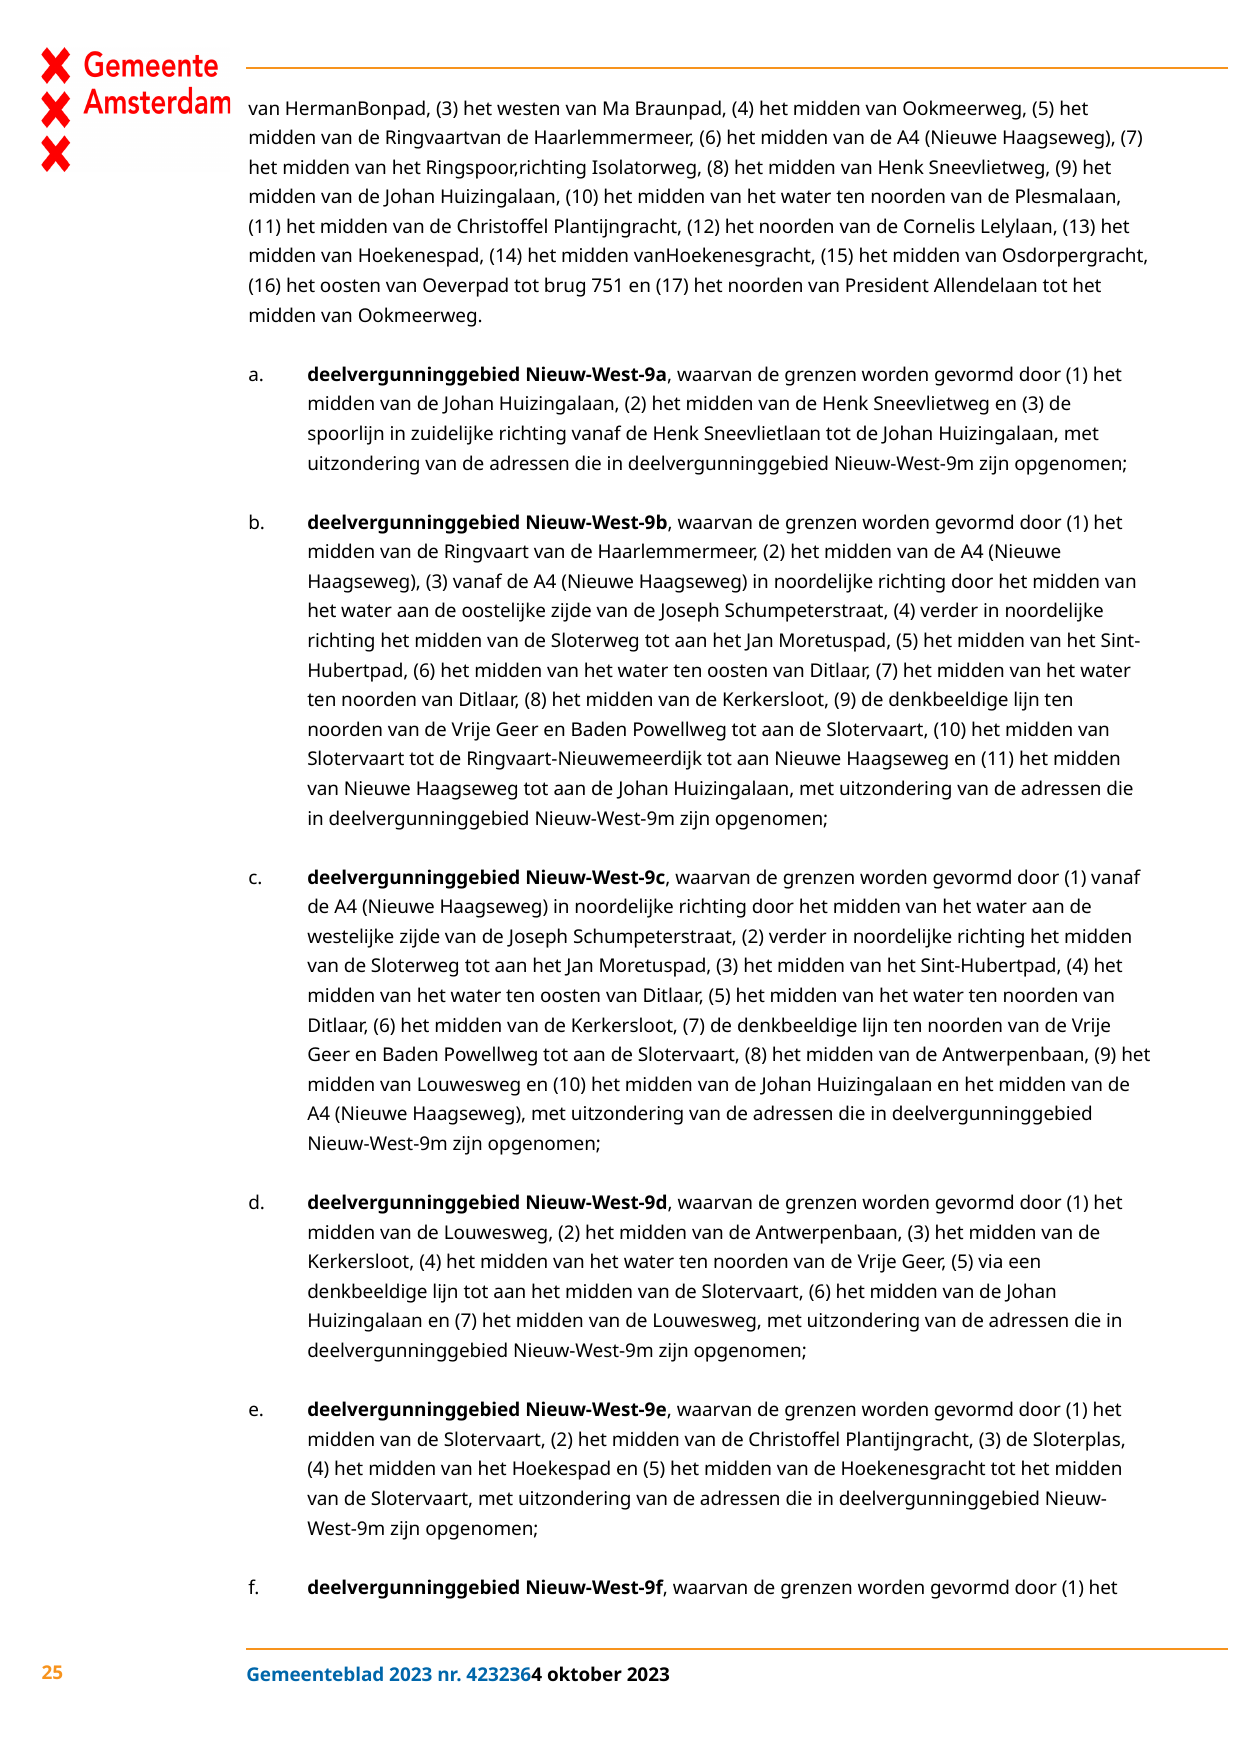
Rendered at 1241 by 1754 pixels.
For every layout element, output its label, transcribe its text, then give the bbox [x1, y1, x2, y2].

list deelvergunninggebied Nieuw-West-9a, waarvan de grenzen worden gevormd door (1) het midden van de Johan Huizingalaan, (2) het midden van de Henk Sneevlietweg en (3) de spoorlijn in zuidelijke richting vanaf de Henk Sneevlietlaan tot de Johan Huizingalaan, met uitzondering van de adressen die in deelvergunninggebied Nieuw-West-9m zijn opgenomen; [248, 361, 1152, 476]
text van HermanBonpad, (3) het westen van Ma Braunpad, (4) het midden van Ookmeerweg, (5) het midden van de Ringvaartvan de Haarlemmermeer, (6) het midden van de A4 (Nieuwe Haagseweg), (7) het midden van het Ringspoor,richting Isolatorweg, (8) het midden van Henk Sneevlietweg, (9) het midden van de Johan Huizingalaan, (10) het midden van het water ten noorden van de Plesmalaan, (11) het midden van de Christoffel Plantijngracht, (12) het noorden van de Cornelis Lelylaan, (13) het midden van Hoekenespad, (14) het midden vanHoekenesgracht, (15) het midden van Osdorpergracht, (16) het oosten van Oeverpad tot brug 751 en (17) het noorden van President Allendelaan tot het midden van Ookmeerweg. [248, 95, 1152, 328]
list deelvergunninggebied Nieuw-West-9d, waarvan de grenzen worden gevormd door (1) het midden van de Louwesweg, (2) het midden van de Antwerpenbaan, (3) het midden van de Kerkersloot, (4) het midden van het water ten noorden van de Vrije Geer, (5) via een denkbeeldige lijn tot aan het midden van de Slotervaart, (6) het midden van de Johan Huizingalaan en (7) het midden van de Louwesweg, met uitzondering van de adressen die in deelvergunninggebied Nieuw-West-9m zijn opgenomen; [248, 1189, 1152, 1363]
list deelvergunninggebied Nieuw-West-9f, waarvan de grenzen worden gevormd door (1) het [248, 1574, 1152, 1600]
list deelvergunninggebied Nieuw-West-9c, waarvan de grenzen worden gevormd door (1) vanaf de A4 (Nieuwe Haagseweg) in noordelijke richting door het midden van het water aan de westelijke zijde van de Joseph Schumpeterstraat, (2) verder in noordelijke richting het midden van de Sloterweg tot aan het Jan Moretuspad, (3) het midden van het Sint-Hubertpad, (4) het midden van het water ten oosten van Ditlaar, (5) het midden van het water ten noorden van Ditlaar, (6) het midden van de Kerkersloot, (7) de denkbeeldige lijn ten noorden van de Vrije Geer en Baden Powellweg tot aan de Slotervaart, (8) het midden van de Antwerpenbaan, (9) het midden van Louwesweg en (10) het midden van de Johan Huizingalaan en het midden van de A4 (Nieuwe Haagseweg), met uitzondering van de adressen die in deelvergunninggebied Nieuw-West-9m zijn opgenomen; [248, 864, 1152, 1156]
list deelvergunninggebied Nieuw-West-9e, waarvan de grenzen worden gevormd door (1) het midden van de Slotervaart, (2) het midden van de Christoffel Plantijngracht, (3) de Sloterplas, (4) het midden van het Hoekespad en (5) het midden van de Hoekenesgracht tot het midden van de Slotervaart, met uitzondering van de adressen die in deelvergunninggebied Nieuw-West-9m zijn opgenomen; [248, 1396, 1152, 1541]
picture [41, 47, 231, 172]
list deelvergunninggebied Nieuw-West-9b, waarvan de grenzen worden gevormd door (1) het midden van de Ringvaart van de Haarlemmermeer, (2) het midden van de A4 (Nieuwe Haagseweg), (3) vanaf de A4 (Nieuwe Haagseweg) in noordelijke richting door het midden van het water aan de oostelijke zijde van de Joseph Schumpeterstraat, (4) verder in noordelijke richting het midden van de Sloterweg tot aan het Jan Moretuspad, (5) het midden van het Sint-Hubertpad, (6) het midden van het water ten oosten van Ditlaar, (7) het midden van het water ten noorden van Ditlaar, (8) het midden van de Kerkersloot, (9) de denkbeeldige lijn ten noorden van de Vrije Geer en Baden Powellweg tot aan de Slotervaart, (10) het midden van Slotervaart tot de Ringvaart-Nieuwemeerdijk tot aan Nieuwe Haagseweg en (11) het midden van Nieuwe Haagseweg tot aan de Johan Huizingalaan, met uitzondering van de adressen die in deelvergunninggebied Nieuw-West-9m zijn opgenomen; [248, 509, 1152, 831]
